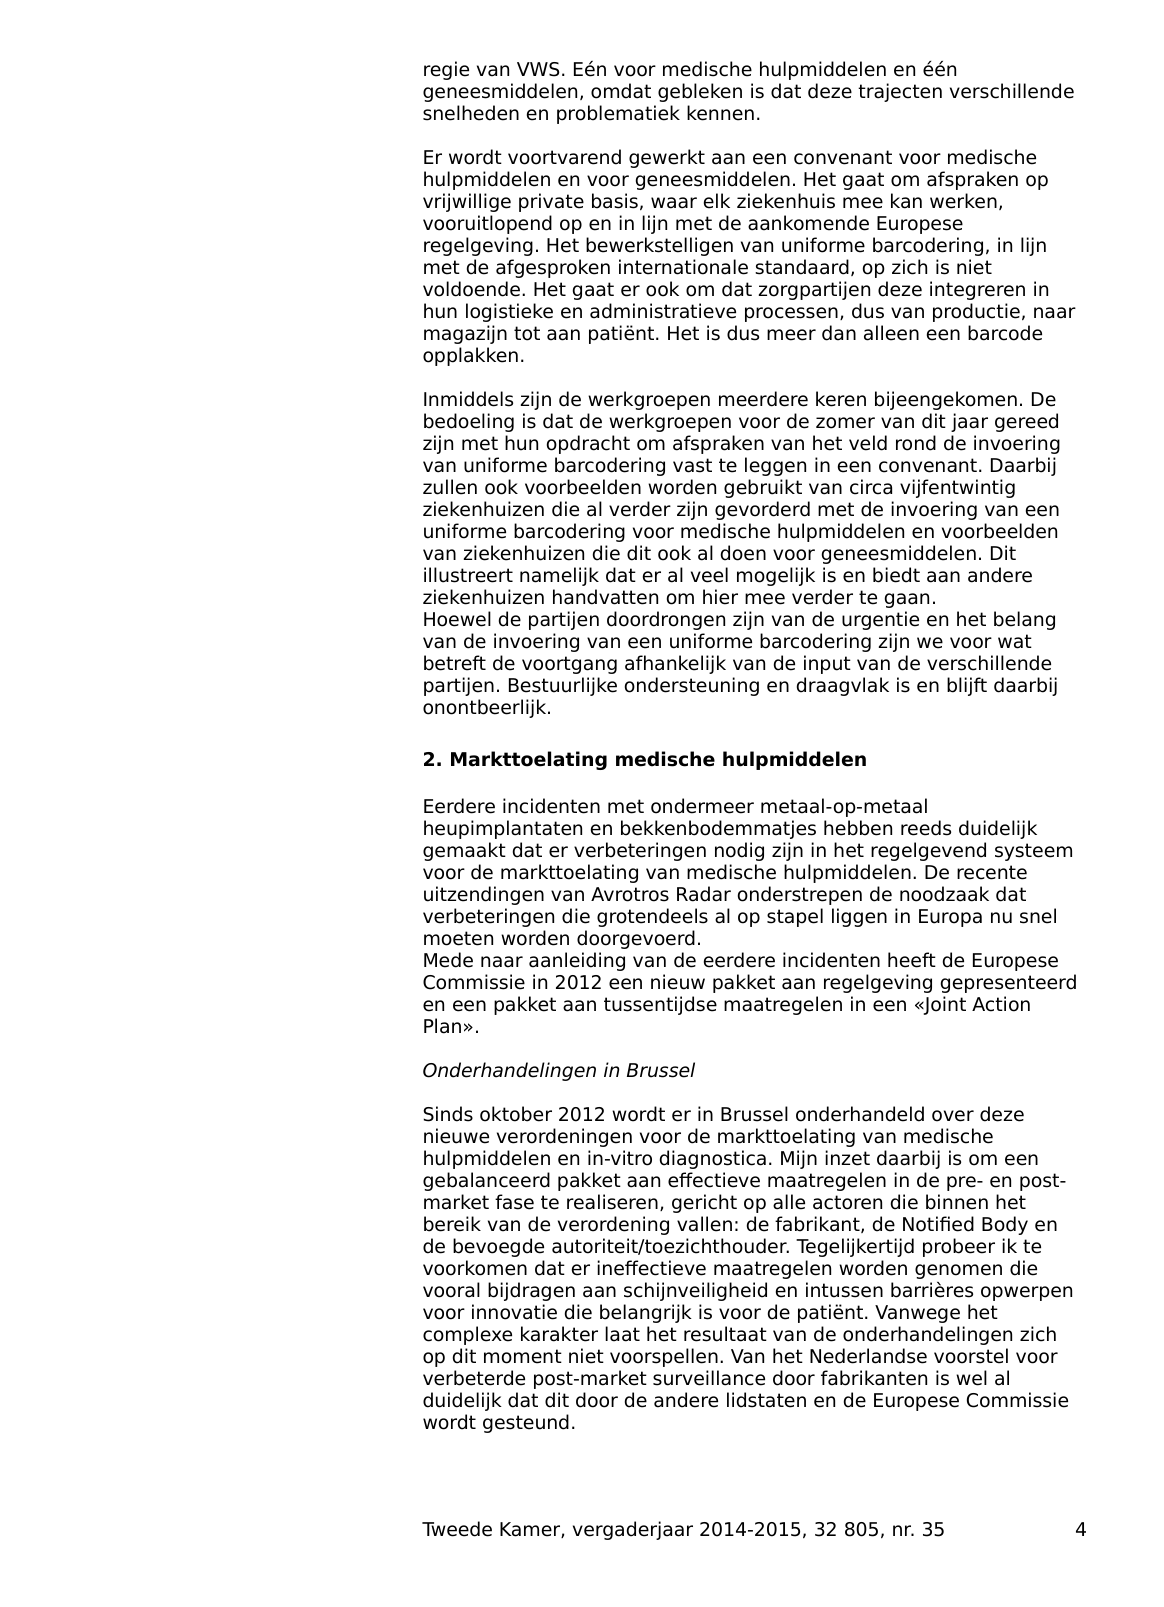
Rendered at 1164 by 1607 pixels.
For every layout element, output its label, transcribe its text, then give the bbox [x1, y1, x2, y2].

text Inmiddels zijn de werkgroepen meerdere keren bijeengekomen. De bedoeling is dat de werkgroepen voor de zomer van dit jaar gereed zijn met hun opdracht om afspraken van het veld rond de invoering van uniforme barcodering vast te leggen in een convenant. Daarbij zullen ook voorbeelden worden gebruikt van circa vijfentwintig ziekenhuizen die al verder zijn gevorderd met de invoering van een uniforme barcodering voor medische hulpmiddelen en voorbeelden van ziekenhuizen die dit ook al doen voor geneesmiddelen. Dit illustreert namelijk dat er al veel mogelijk is en biedt aan andere ziekenhuizen handvatten om hier mee verder te gaan. [422, 389, 1087, 609]
text Eerdere incidenten met ondermeer metaal-op-metaal heupimplantaten en bekkenbodemmatjes hebben reeds duidelijk gemaakt dat er verbeteringen nodig zijn in het regelgevend systeem voor de markttoelating van medische hulpmiddelen. De recente uitzendingen van Avrotros Radar onderstrepen de noodzaak dat verbeteringen die grotendeels al op stapel liggen in Europa nu snel moeten worden doorgevoerd. [422, 796, 1087, 950]
subtitle Onderhandelingen in Brussel [422, 1060, 1087, 1082]
text regie van VWS. Eén voor medische hulpmiddelen en één geneesmiddelen, omdat gebleken is dat deze trajecten verschillende snelheden en problematiek kennen. [422, 59, 1087, 125]
text Mede naar aanleiding van de eerdere incidenten heeft de Europese Commissie in 2012 een nieuw pakket aan regelgeving gepresenteerd en een pakket aan tussentijdse maatregelen in een «Joint Action Plan». [422, 950, 1087, 1038]
text Er wordt voortvarend gewerkt aan een convenant voor medische hulpmiddelen en voor geneesmiddelen. Het gaat om afspraken op vrijwillige private basis, waar elk ziekenhuis mee kan werken, vooruitlopend op en in lijn met de aankomende Europese regelgeving. Het bewerkstelligen van uniforme barcodering, in lijn met de afgesproken internationale standaard, op zich is niet voldoende. Het gaat er ook om dat zorgpartijen deze integreren in hun logistieke en administratieve processen, dus van productie, naar magazijn tot aan patiënt. Het is dus meer dan alleen een barcode opplakken. [422, 147, 1087, 367]
subtitle 2. Markttoelating medische hulpmiddelen [422, 749, 1087, 771]
text Hoewel de partijen doordrongen zijn van de urgentie en het belang van de invoering van een uniforme barcodering zijn we voor wat betreft de voortgang afhankelijk van de input van de verschillende partijen. Bestuurlijke ondersteuning en draagvlak is en blijft daarbij onontbeerlijk. [422, 609, 1087, 719]
text Sinds oktober 2012 wordt er in Brussel onderhandeld over deze nieuwe verordeningen voor de markttoelating van medische hulpmiddelen en in-vitro diagnostica. Mijn inzet daarbij is om een gebalanceerd pakket aan effectieve maatregelen in de pre- en post-market fase te realiseren, gericht op alle actoren die binnen het bereik van de verordening vallen: de fabrikant, de Notified Body en de bevoegde autoriteit/toezichthouder. Tegelijkertijd probeer ik te voorkomen dat er ineffectieve maatregelen worden genomen die vooral bijdragen aan schijnveiligheid en intussen barrières opwerpen voor innovatie die belangrijk is voor de patiënt. Vanwege het complexe karakter laat het resultaat van de onderhandelingen zich op dit moment niet voorspellen. Van het Nederlandse voorstel voor verbeterde post-market surveillance door fabrikanten is wel al duidelijk dat dit door de andere lidstaten en de Europese Commissie wordt gesteund. [422, 1104, 1087, 1434]
